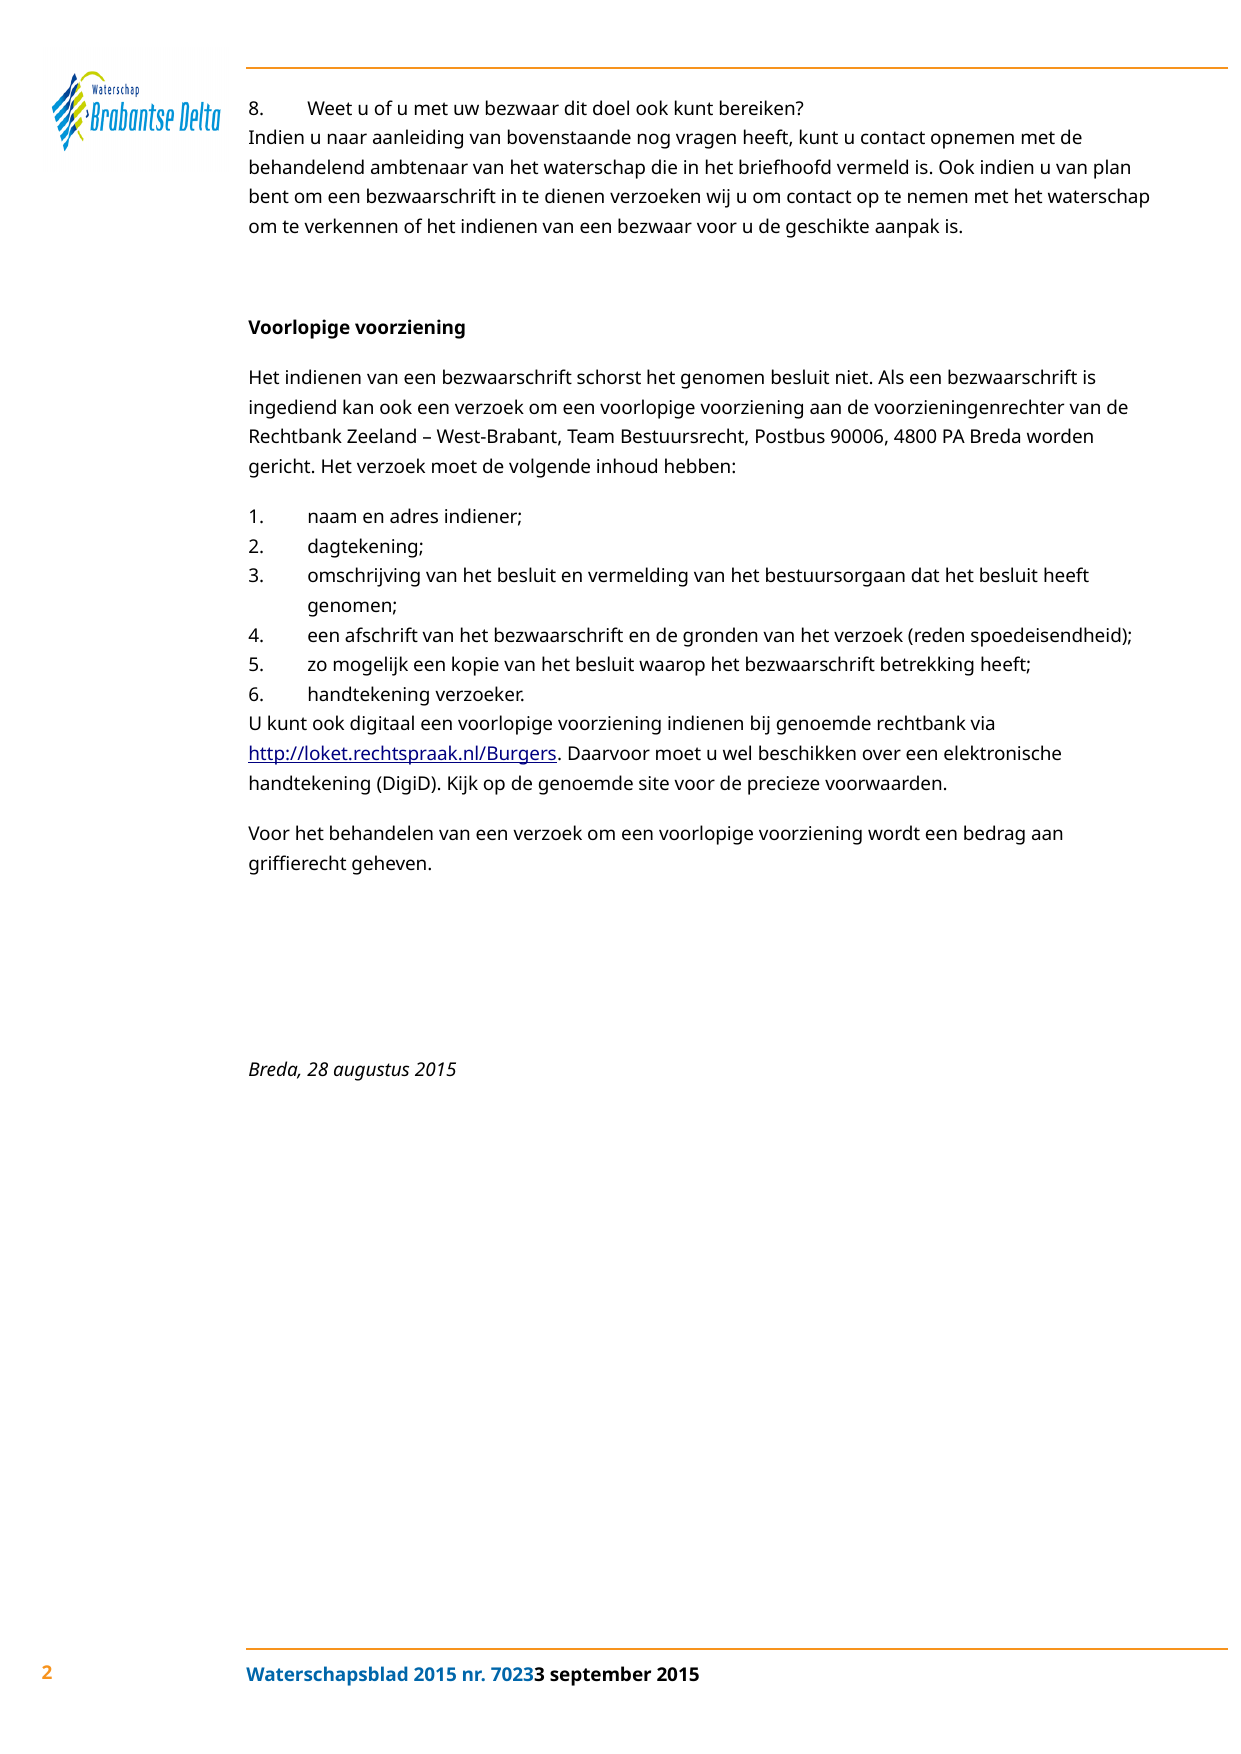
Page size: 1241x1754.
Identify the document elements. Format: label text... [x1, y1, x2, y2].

list zo mogelijk een kopie van het besluit waarop het bezwaarschrift betrekking heeft; [248, 651, 1152, 677]
list dagtekening; [248, 533, 1152, 559]
text Indien u naar aanleiding van bovenstaande nog vragen heeft, kunt u contact opnemen met de behandelend ambtenaar van het waterschap die in het briefhoofd vermeld is. Ook indien u van plan bent om een bezwaarschrift in te dienen verzoeken wij u om contact op te nemen met het waterschap om te verkennen of het indienen van een bezwaar voor u de geschikte aanpak is. [248, 124, 1152, 239]
list een afschrift van het bezwaarschrift en de gronden van het verzoek (reden spoedeisendheid); [248, 622, 1152, 648]
list handtekening verzoeker. [248, 681, 1152, 707]
text Voorlopige voorziening [248, 314, 1152, 340]
text U kunt ook digitaal een voorlopige voorziening indienen bij genoemde rechtbank via http://loket.rechtspraak.nl/Burgers. Daarvoor moet u wel beschikken over een elektronische handtekening (DigiD). Kijk op de genoemde site voor de precieze voorwaarden. [248, 711, 1152, 796]
text Breda, 28 augustus 2015 [248, 1056, 1152, 1082]
list naam en adres indiener; [248, 503, 1152, 529]
text Het indienen van een bezwaarschrift schorst het genomen besluit niet. Als een bezwaarschrift is ingediend kan ook een verzoek om een voorlopige voorziening aan de voorzieningenrechter van de Rechtbank Zeeland – West-Brabant, Team Bestuursrecht, Postbus 90006, 4800 PA Breda worden gericht. Het verzoek moet de volgende inhoud hebben: [248, 364, 1152, 479]
picture [41, 47, 231, 172]
list Weet u of u met uw bezwaar dit doel ook kunt bereiken? [248, 95, 1152, 121]
list omschrijving van het besluit en vermelding van het bestuursorgaan dat het besluit heeft genomen; [248, 563, 1152, 618]
text Voor het behandelen van een verzoek om een voorlopige voorziening wordt een bedrag aan griffierecht geheven. [248, 820, 1152, 876]
